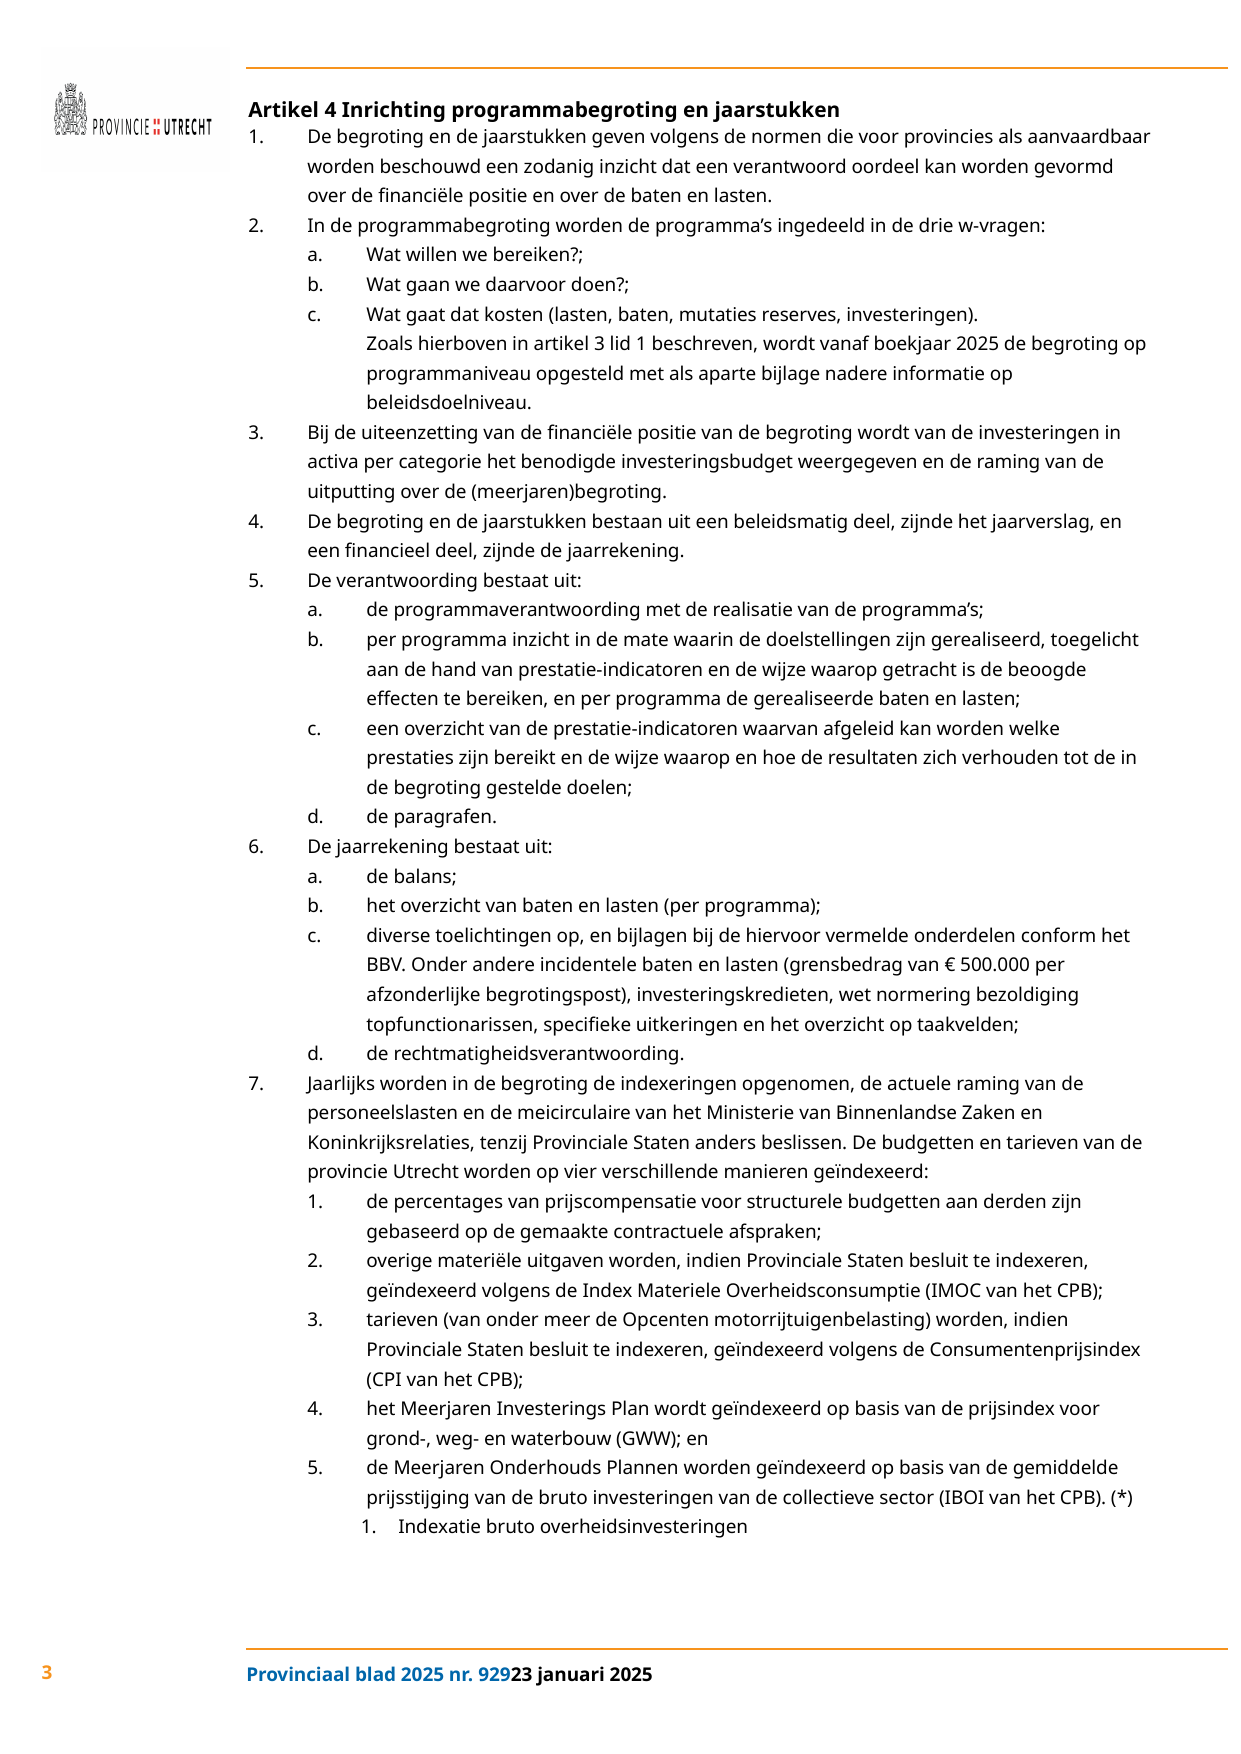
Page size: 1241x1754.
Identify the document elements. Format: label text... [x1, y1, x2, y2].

list de programmaverantwoording met de realisatie van de programma’s; [307, 597, 1152, 622]
list de Meerjaren Onderhouds Plannen worden geïndexeerd op basis van de gemiddelde prijsstijging van de bruto investeringen van de collectieve sector (IBOI van het CPB). (*) [307, 1454, 1152, 1510]
list De begroting en de jaarstukken bestaan uit een beleidsmatig deel, zijnde het jaarverslag, en een financieel deel, zijnde de jaarrekening. [248, 508, 1152, 563]
list Zoals hierboven in artikel 3 lid 1 beschreven, wordt vanaf boekjaar 2025 de begroting op programmaniveau opgesteld met als aparte bijlage nadere informatie op beleidsdoelniveau. [307, 330, 1152, 415]
list In de programmabegroting worden de programma’s ingedeeld in de drie w-vragen: [248, 212, 1152, 238]
list Jaarlijks worden in de begroting de indexeringen opgenomen, de actuele raming van de personeelslasten en de meicirculaire van het Ministerie van Binnenlandse Zaken en Koninkrijksrelaties, tenzij Provinciale Staten anders beslissen. De budgetten en tarieven van de provincie Utrecht worden op vier verschillende manieren geïndexeerd: [248, 1070, 1152, 1184]
list Wat gaan we daarvoor doen?; [307, 271, 1152, 297]
list overige materiële uitgaven worden, indien Provinciale Staten besluit te indexeren, geïndexeerd volgens de Index Materiele Overheidsconsumptie (IMOC van het CPB); [307, 1247, 1152, 1303]
list Bij de uiteenzetting van de financiële positie van de begroting wordt van de investeringen in activa per categorie het benodigde investeringsbudget weergegeven en de raming van de uitputting over de (meerjaren)begroting. [248, 419, 1152, 504]
list De begroting en de jaarstukken geven volgens de normen die voor provincies als aanvaardbaar worden beschouwd een zodanig inzicht dat een verantwoord oordeel kan worden gevormd over de financiële positie en over de baten en lasten. [248, 123, 1152, 208]
list per programma inzicht in de mate waarin de doelstellingen zijn gerealiseerd, toegelicht aan de hand van prestatie-indicatoren en de wijze waarop getracht is de beoogde effecten te bereiken, en per programma de gerealiseerde baten en lasten; [307, 626, 1152, 711]
list een overzicht van de prestatie-indicatoren waarvan afgeleid kan worden welke prestaties zijn bereikt en de wijze waarop en hoe de resultaten zich verhouden tot de in de begroting gestelde doelen; [307, 715, 1152, 800]
picture [41, 47, 231, 172]
text Artikel 4 Inrichting programmabegroting en jaarstukken [248, 95, 1152, 123]
list de percentages van prijscompensatie voor structurele budgetten aan derden zijn gebaseerd op de gemaakte contractuele afspraken; [307, 1188, 1152, 1243]
list Wat willen we bereiken?; [307, 242, 1152, 267]
list tarieven (van onder meer de Opcenten motorrijtuigenbelasting) worden, indien Provinciale Staten besluit te indexeren, geïndexeerd volgens de Consumentenprijsindex (CPI van het CPB); [307, 1307, 1152, 1391]
list Indexatie bruto overheidsinvesteringen [361, 1514, 1152, 1539]
list het overzicht van baten en lasten (per programma); [307, 892, 1152, 918]
list de paragrafen. [307, 804, 1152, 829]
list De verantwoording bestaat uit: [248, 567, 1152, 593]
list de balans; [307, 863, 1152, 888]
list het Meerjaren Investerings Plan wordt geïndexeerd op basis van de prijsindex voor grond-, weg- en waterbouw (GWW); en [307, 1395, 1152, 1451]
list De jaarrekening bestaat uit: [248, 833, 1152, 859]
list Wat gaat dat kosten (lasten, baten, mutaties reserves, investeringen). [307, 301, 1152, 326]
list diverse toelichtingen op, en bijlagen bij de hiervoor vermelde onderdelen conform het BBV. Onder andere incidentele baten en lasten (grensbedrag van € 500.000 per afzonderlijke begrotingspost), investeringskredieten, wet normering bezoldiging topfunctionarissen, specifieke uitkeringen en het overzicht op taakvelden; [307, 922, 1152, 1036]
list de rechtmatigheidsverantwoording. [307, 1040, 1152, 1066]
